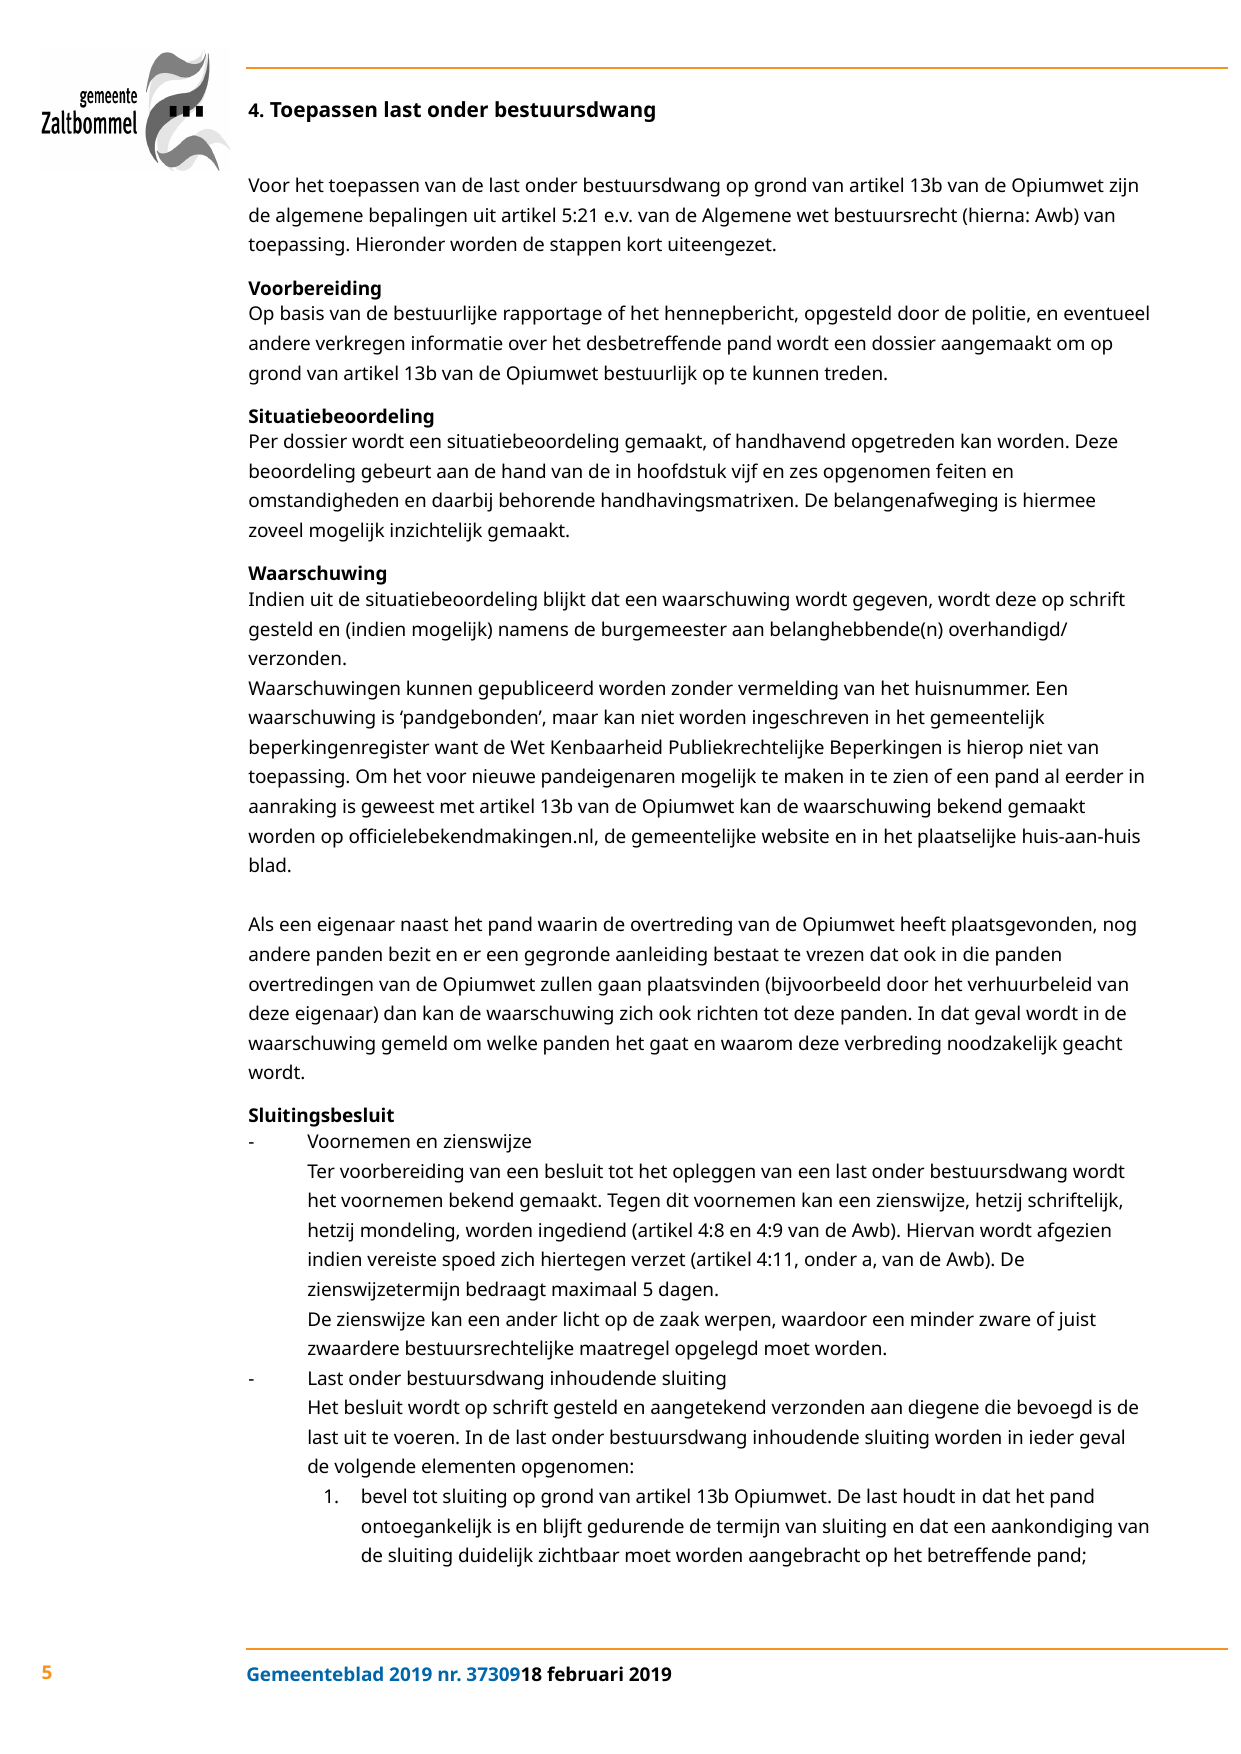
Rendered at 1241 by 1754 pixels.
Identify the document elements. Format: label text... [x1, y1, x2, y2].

picture [41, 47, 231, 172]
list Voornemen en zienswijze [248, 1128, 1152, 1154]
text Indien uit de situatiebeoordeling blijkt dat een waarschuwing wordt gegeven, wordt deze op schrift gesteld en (indien mogelijk) namens de burgemeester aan belanghebbende(n) overhandigd/ verzonden. [248, 586, 1152, 671]
text Op basis van de bestuurlijke rapportage of het hennepbericht, opgesteld door de politie, en eventueel andere verkregen informatie over het desbetreffende pand wordt een dossier aangemaakt om op grond van artikel 13b van de Opiumwet bestuurlijk op te kunnen treden. [248, 301, 1152, 385]
text Waarschuwing [248, 560, 1152, 586]
text Sluitingsbesluit [248, 1103, 1152, 1128]
text Voorbereiding [248, 275, 1152, 301]
text Per dossier wordt een situatiebeoordeling gemaakt, of handhavend opgetreden kan worden. Deze beoordeling gebeurt aan de hand van de in hoofdstuk vijf en zes opgenomen feiten en omstandigheden en daarbij behorende handhavingsmatrixen. De belangenafweging is hiermee zoveel mogelijk inzichtelijk gemaakt. [248, 428, 1152, 543]
text 4. Toepassen last onder bestuursdwang [248, 95, 1152, 123]
text Waarschuwingen kunnen gepubliceerd worden zonder vermelding van het huisnummer. Een waarschuwing is ‘pandgebonden’, maar kan niet worden ingeschreven in het gemeentelijk beperkingenregister want de Wet Kenbaarheid Publiekrechtelijke Beperkingen is hierop niet van toepassing. Om het voor nieuwe pandeigenaren mogelijk te maken in te zien of een pand al eerder in aanraking is geweest met artikel 13b van de Opiumwet kan de waarschuwing bekend gemaakt worden op officielebekendmakingen.nl, de gemeentelijke website en in het plaatselijke huis-aan-huis blad. [248, 675, 1152, 878]
list Ter voorbereiding van een besluit tot het opleggen van een last onder bestuursdwang wordt het voornemen bekend gemaakt. Tegen dit voornemen kan een zienswijze, hetzij schriftelijk, hetzij mondeling, worden ingediend (artikel 4:8 en 4:9 van de Awb). Hiervan wordt afgezien indien vereiste spoed zich hiertegen verzet (artikel 4:11, onder a, van de Awb). De zienswijzetermijn bedraagt maximaal 5 dagen. [248, 1158, 1152, 1302]
list Last onder bestuursdwang inhoudende sluiting [248, 1365, 1152, 1391]
text Situatiebeoordeling [248, 403, 1152, 428]
list Het besluit wordt op schrift gesteld en aangetekend verzonden aan diegene die bevoegd is de last uit te voeren. In de last onder bestuursdwang inhoudende sluiting worden in ieder geval de volgende elementen opgenomen: [248, 1394, 1152, 1479]
list bevel tot sluiting op grond van artikel 13b Opiumwet. De last houdt in dat het pand ontoegankelijk is en blijft gedurende de termijn van sluiting en dat een aankondiging van de sluiting duidelijk zichtbaar moet worden aangebracht op het betreffende pand; [323, 1483, 1152, 1568]
text Voor het toepassen van de last onder bestuursdwang op grond van artikel 13b van de Opiumwet zijn de algemene bepalingen uit artikel 5:21 e.v. van de Algemene wet bestuursrecht (hierna: Awb) van toepassing. Hieronder worden de stappen kort uiteengezet. [248, 172, 1152, 257]
list De zienswijze kan een ander licht op de zaak werpen, waardoor een minder zware of juist zwaardere bestuursrechtelijke maatregel opgelegd moet worden. [248, 1306, 1152, 1361]
text Als een eigenaar naast het pand waarin de overtreding van de Opiumwet heeft plaatsgevonden, nog andere panden bezit en er een gegronde aanleiding bestaat te vrezen dat ook in die panden overtredingen van de Opiumwet zullen gaan plaatsvinden (bijvoorbeeld door het verhuurbeleid van deze eigenaar) dan kan de waarschuwing zich ook richten tot deze panden. In dat geval wordt in de waarschuwing gemeld om welke panden het gaat en waarom deze verbreding noodzakelijk geacht wordt. [248, 912, 1152, 1085]
